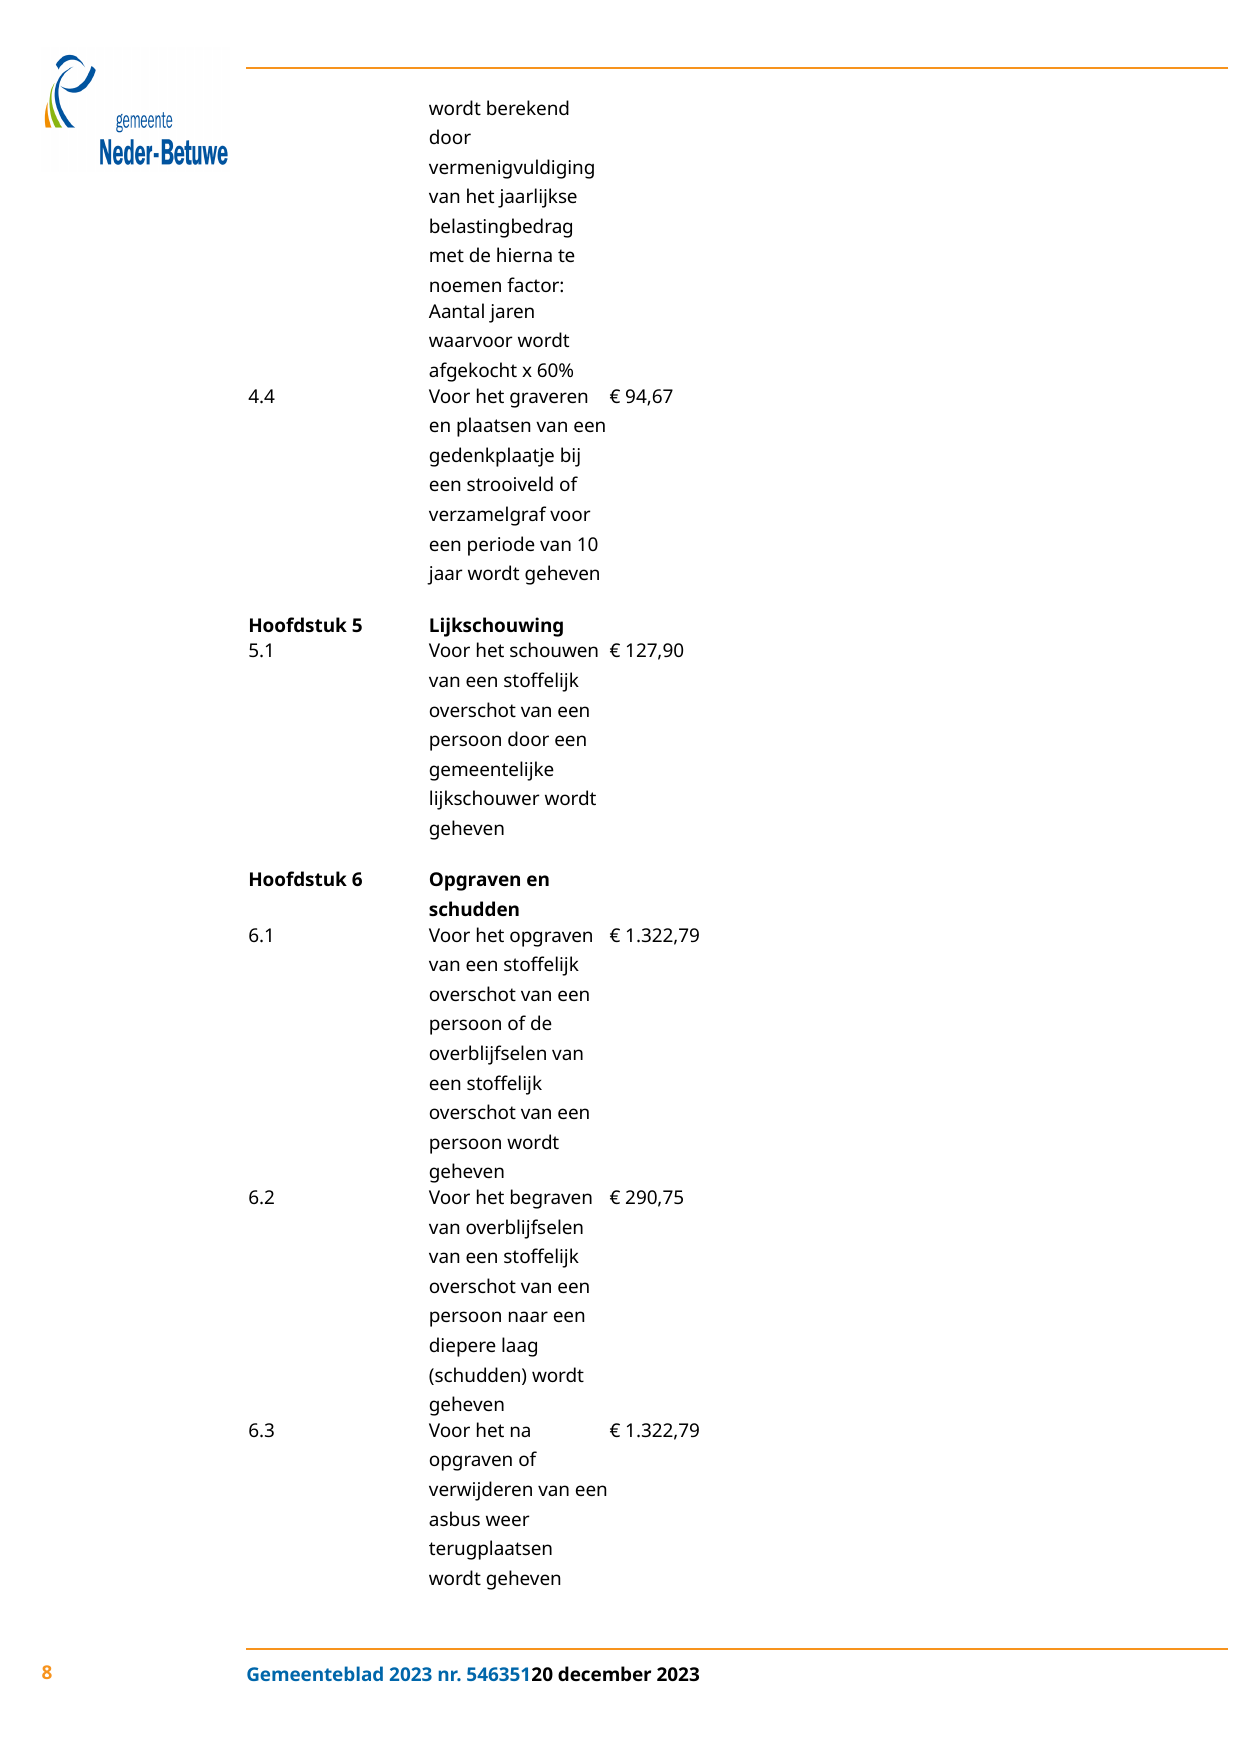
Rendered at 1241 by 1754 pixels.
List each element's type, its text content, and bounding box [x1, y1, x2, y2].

table_cell [971, 841, 1152, 867]
table_cell Opgraven en schudden [429, 867, 609, 922]
table_cell [790, 867, 971, 922]
table_cell 6.3 [248, 1417, 429, 1591]
table_cell [248, 586, 429, 612]
table_cell Lijkschouwing [429, 612, 609, 638]
table_cell [971, 1184, 1152, 1417]
table_cell Voor het begraven van overblijfselen van een stoffelijk overschot van een persoon naar een diepere laag (schudden) wordt geheven [429, 1184, 609, 1417]
table_cell € 1.322,79 [609, 922, 790, 1184]
table_cell € 290,75 [609, 1184, 790, 1417]
table_cell [971, 95, 1152, 298]
table_cell Voor het graveren en plaatsen van een gedenkplaatje bij een strooiveld of verzamelgraf voor een periode van 10 jaar wordt geheven [429, 383, 609, 586]
picture [41, 47, 231, 172]
table_cell [609, 612, 790, 638]
table_cell [790, 922, 971, 1184]
table_cell [971, 1417, 1152, 1591]
table_cell Hoofdstuk 6 [248, 867, 429, 922]
table_cell [790, 612, 971, 638]
table_cell € 127,90 [609, 638, 790, 841]
table_cell [248, 95, 429, 298]
table_cell € 1.322,79 [609, 1417, 790, 1591]
table_cell [790, 586, 971, 612]
table_cell Hoofdstuk 5 [248, 612, 429, 638]
table_cell [971, 922, 1152, 1184]
table_cell 5.1 [248, 638, 429, 841]
table_cell Voor het na opgraven of verwijderen van een asbus weer terugplaatsen wordt geheven [429, 1417, 609, 1591]
table_cell [790, 95, 971, 298]
table_cell Aantal jaren waarvoor wordt afgekocht x 60% [429, 298, 609, 383]
table_cell [971, 383, 1152, 586]
table_cell [790, 1417, 971, 1591]
table_cell Voor het schouwen van een stoffelijk overschot van een persoon door een gemeentelijke lijkschouwer wordt geheven [429, 638, 609, 841]
table_cell [790, 841, 971, 867]
table_cell [609, 841, 790, 867]
table_cell [971, 612, 1152, 638]
table_cell [248, 298, 429, 383]
table_cell [971, 298, 1152, 383]
table_cell [429, 586, 609, 612]
table_cell 6.2 [248, 1184, 429, 1417]
table_cell [248, 841, 429, 867]
table_cell 4.4 [248, 383, 429, 586]
table_cell [790, 638, 971, 841]
table_cell [790, 298, 971, 383]
table_cell [609, 586, 790, 612]
table_cell [609, 298, 790, 383]
table_cell 6.1 [248, 922, 429, 1184]
table_cell [971, 867, 1152, 922]
table_cell [609, 95, 790, 298]
table_cell [790, 1184, 971, 1417]
table_cell [429, 841, 609, 867]
table_cell wordt berekend door vermenigvuldiging van het jaarlijkse belastingbedrag met de hierna te noemen factor: [429, 95, 609, 298]
table_cell € 94,67 [609, 383, 790, 586]
table_cell [790, 383, 971, 586]
table_cell [609, 867, 790, 922]
table_cell [971, 586, 1152, 612]
table_cell Voor het opgraven van een stoffelijk overschot van een persoon of de overblijfselen van een stoffelijk overschot van een persoon wordt geheven [429, 922, 609, 1184]
table_cell [971, 638, 1152, 841]
